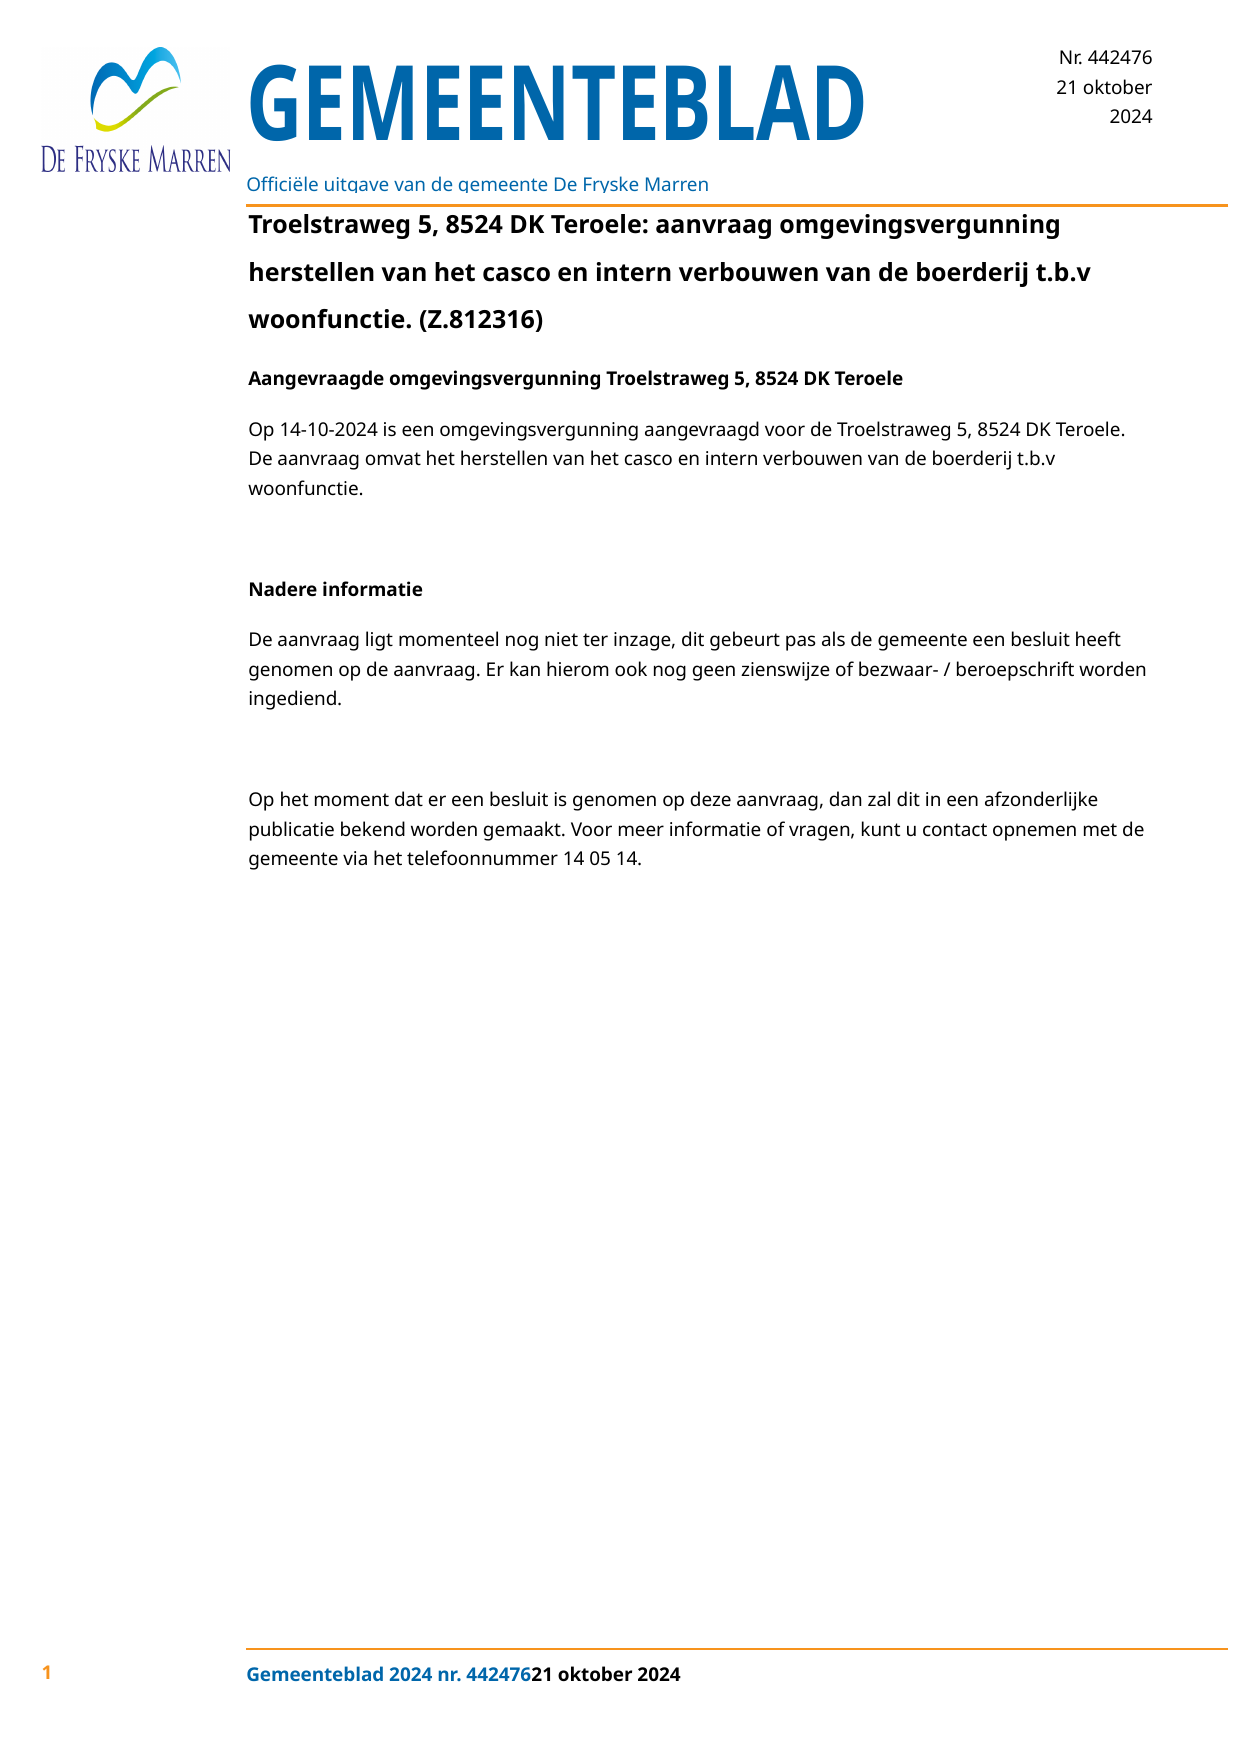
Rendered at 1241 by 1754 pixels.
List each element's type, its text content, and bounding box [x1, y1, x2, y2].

picture [41, 47, 231, 172]
text Op 14-10-2024 is een omgevingsvergunning aangevraagd voor de Troelstraweg 5, 8524 DK Teroele. De aanvraag omvat het herstellen van het casco en intern verbouwen van de boerderij t.b.v woonfunctie. [248, 416, 1152, 501]
text Op het moment dat er een besluit is genomen op deze aanvraag, dan zal dit in een afzonderlijke publicatie bekend worden gemaakt. Voor meer informatie of vragen, kunt u contact opnemen met de gemeente via het telefoonnummer 14 05 14. [248, 786, 1152, 871]
text De aanvraag ligt momenteel nog niet ter inzage, dit gebeurt pas als de gemeente een besluit heeft genomen op de aanvraag. Er kan hierom ook nog geen zienswijze of bezwaar- / beroepschrift worden ingediend. [248, 626, 1152, 711]
text Troelstraweg 5, 8524 DK Teroele: aanvraag omgevingsvergunning herstellen van het casco en intern verbouwen van de boerderij t.b.v woonfunctie. (Z.812316) [248, 207, 1152, 336]
text Aangevraagde omgevingsvergunning Troelstraweg 5, 8524 DK Teroele [248, 366, 1152, 391]
text Nadere informatie [248, 576, 1152, 602]
